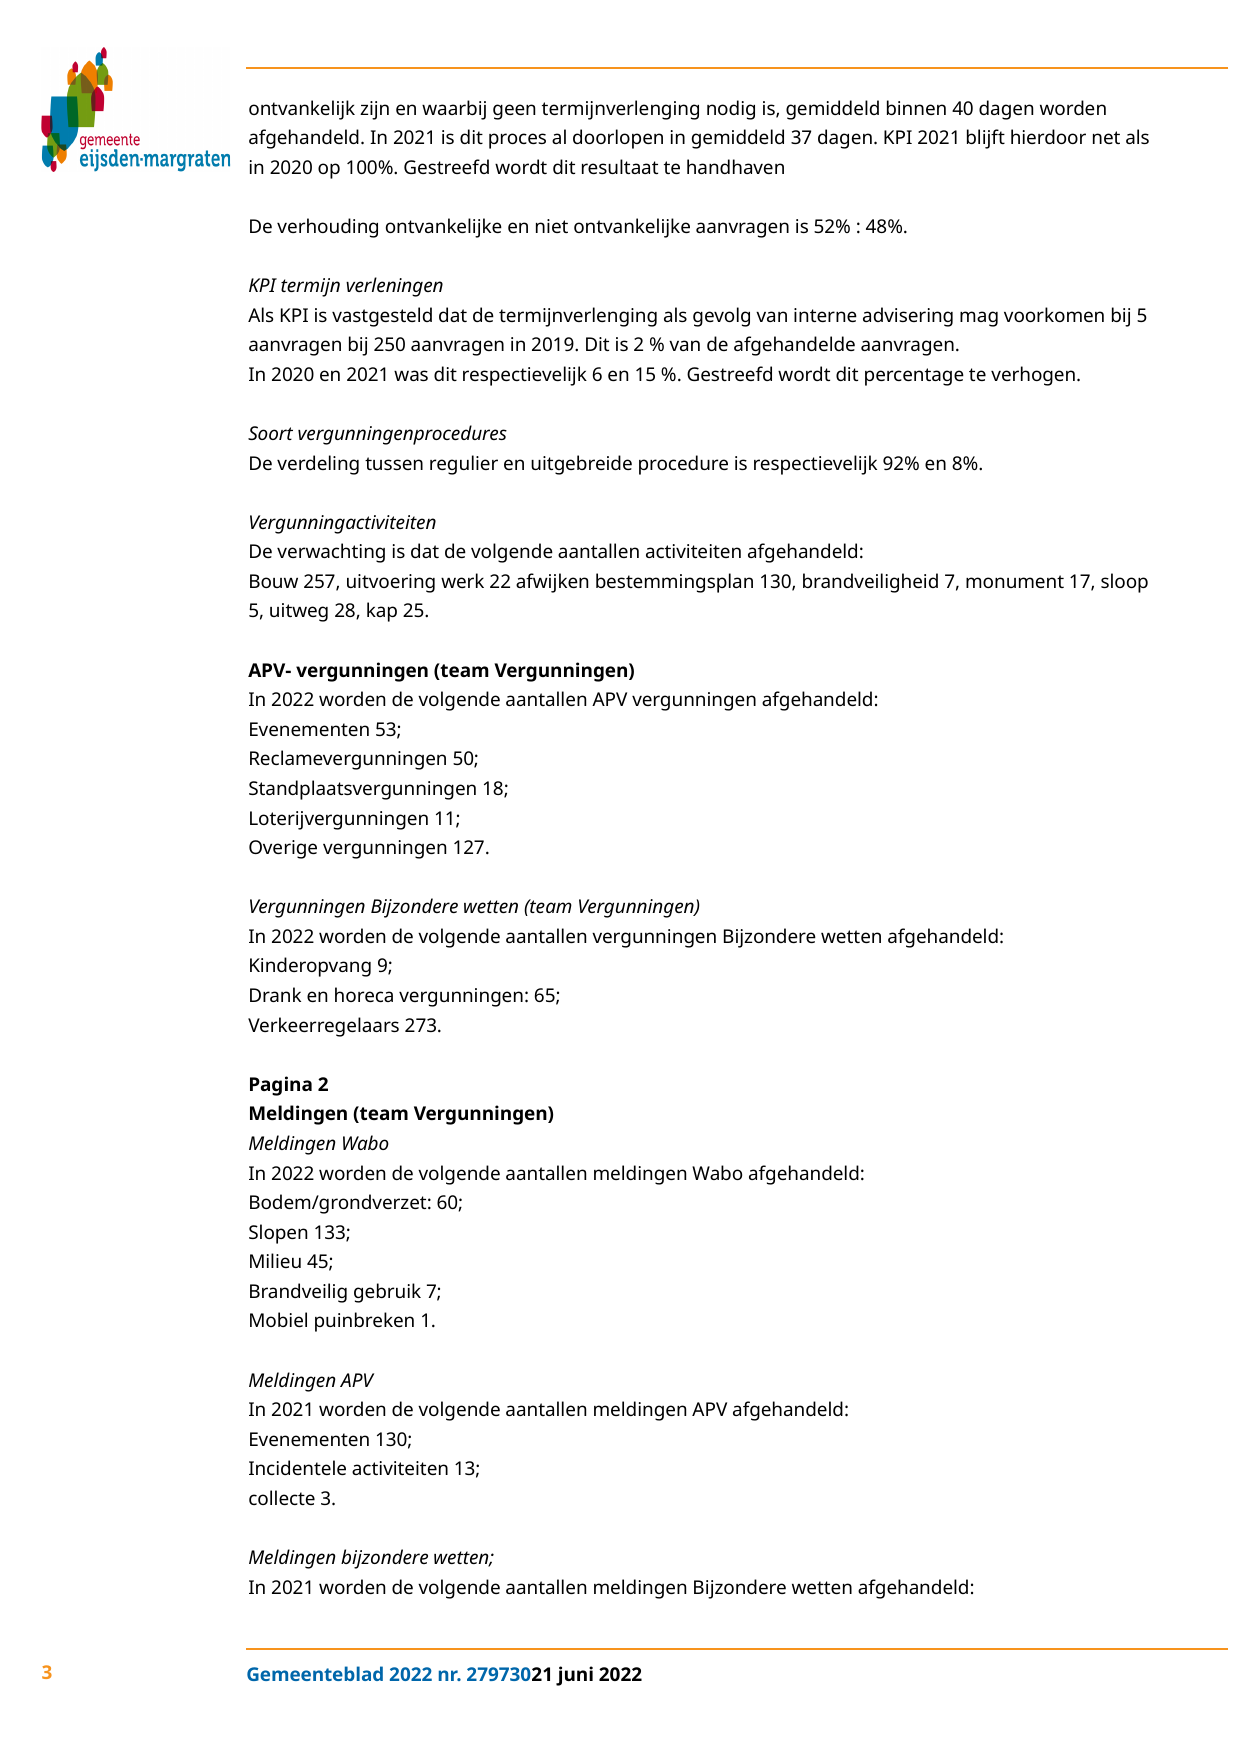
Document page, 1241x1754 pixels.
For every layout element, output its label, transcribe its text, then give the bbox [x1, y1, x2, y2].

text Vergunningen Bijzondere wetten (team Vergunningen) [248, 893, 1152, 919]
text Evenementen 53; [248, 716, 1152, 742]
text Overige vergunningen 127. [248, 834, 1152, 860]
text Verkeerregelaars 273. [248, 1012, 1152, 1038]
text Milieu 45; [248, 1248, 1152, 1274]
text In 2022 worden de volgende aantallen APV vergunningen afgehandeld: [248, 686, 1152, 712]
text Bodem/grondverzet: 60; [248, 1189, 1152, 1215]
text Standplaatsvergunningen 18; [248, 775, 1152, 801]
text Meldingen (team Vergunningen) [248, 1101, 1152, 1126]
picture [41, 47, 231, 172]
text Mobiel puinbreken 1. [248, 1308, 1152, 1333]
text Incidentele activiteiten 13; [248, 1456, 1152, 1481]
text In 2021 worden de volgende aantallen meldingen APV afgehandeld: [248, 1396, 1152, 1422]
text Brandveilig gebruik 7; [248, 1278, 1152, 1304]
text De verwachting is dat de volgende aantallen activiteiten afgehandeld: [248, 538, 1152, 564]
text Soort vergunningenprocedures [248, 420, 1152, 446]
text Slopen 133; [248, 1219, 1152, 1245]
text In 2021 worden de volgende aantallen meldingen Bijzondere wetten afgehandeld: [248, 1574, 1152, 1600]
text Meldingen Wabo [248, 1130, 1152, 1156]
text Kinderopvang 9; [248, 953, 1152, 978]
text Drank en horeca vergunningen: 65; [248, 982, 1152, 1008]
text Bouw 257, uitvoering werk 22 afwijken bestemmingsplan 130, brandveiligheid 7, monument 17, sloop 5, uitweg 28, kap 25. [248, 568, 1152, 623]
text Evenementen 130; [248, 1426, 1152, 1452]
text Pagina 2 [248, 1071, 1152, 1097]
text In 2020 en 2021 was dit respectievelijk 6 en 15 %. Gestreefd wordt dit percentage te verhogen. [248, 361, 1152, 387]
text Reclamevergunningen 50; [248, 746, 1152, 771]
text In 2022 worden de volgende aantallen vergunningen Bijzondere wetten afgehandeld: [248, 923, 1152, 949]
text De verdeling tussen regulier en uitgebreide procedure is respectievelijk 92% en 8%. [248, 450, 1152, 476]
text KPI termijn verleningen [248, 272, 1152, 298]
text ontvankelijk zijn en waarbij geen termijnverlenging nodig is, gemiddeld binnen 40 dagen worden afgehandeld. In 2021 is dit proces al doorlopen in gemiddeld 37 dagen. KPI 2021 blijft hierdoor net als in 2020 op 100%. Gestreefd wordt dit resultaat te handhaven [248, 95, 1152, 180]
text Vergunningactiviteiten [248, 509, 1152, 535]
text De verhouding ontvankelijke en niet ontvankelijke aanvragen is 52% : 48%. [248, 213, 1152, 239]
text In 2022 worden de volgende aantallen meldingen Wabo afgehandeld: [248, 1160, 1152, 1186]
text Meldingen APV [248, 1367, 1152, 1393]
text collecte 3. [248, 1485, 1152, 1511]
text Meldingen bijzondere wetten; [248, 1544, 1152, 1570]
text Als KPI is vastgesteld dat de termijnverlenging als gevolg van interne advisering mag voorkomen bij 5 aanvragen bij 250 aanvragen in 2019. Dit is 2 % van de afgehandelde aanvragen. [248, 302, 1152, 357]
text Loterijvergunningen 11; [248, 805, 1152, 831]
text APV- vergunningen (team Vergunningen) [248, 657, 1152, 683]
